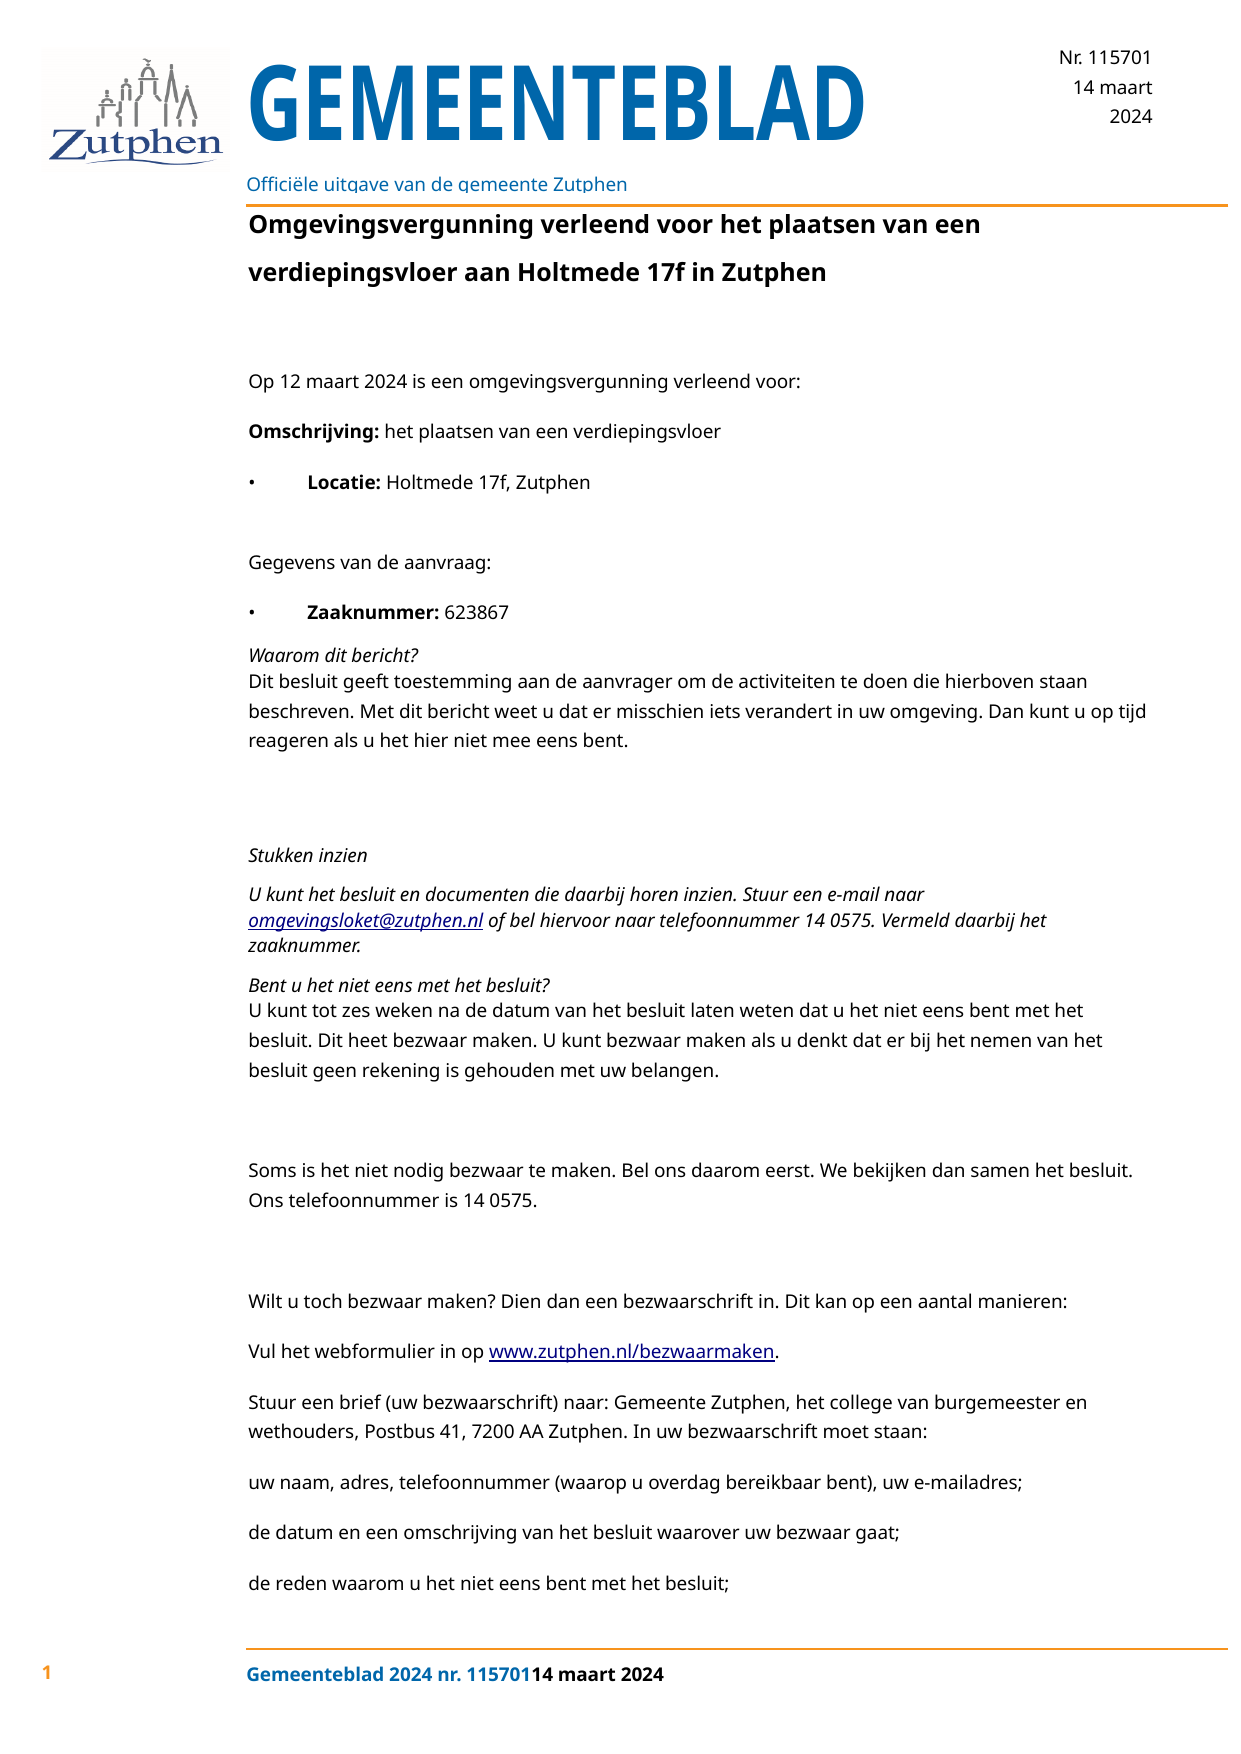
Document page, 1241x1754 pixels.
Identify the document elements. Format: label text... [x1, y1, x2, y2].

text Omschrijving: het plaatsen van een verdiepingsvloer [248, 419, 1152, 444]
text de datum en een omschrijving van het besluit waarover uw bezwaar gaat; [248, 1519, 1152, 1545]
text Stuur een brief (uw bezwaarschrift) naar: Gemeente Zutphen, het college van burgemeester en wethouders, Postbus 41, 7200 AA Zutphen. In uw bezwaarschrift moet staan: [248, 1389, 1152, 1444]
list Zaaknummer: 623867 [248, 599, 1152, 625]
text U kunt het besluit en documenten die daarbij horen inzien. Stuur een e-mail naar omgevingsloket@zutphen.nl of bel hiervoor naar telefoonnummer 14 0575. Vermeld daarbij het zaaknummer. [248, 881, 1152, 958]
text Gegevens van de aanvraag: [248, 549, 1152, 575]
text Vul het webformulier in op www.zutphen.nl/bezwaarmaken. [248, 1338, 1152, 1364]
text de reden waarom u het niet eens bent met het besluit; [248, 1570, 1152, 1596]
text Soms is het niet nodig bezwaar te maken. Bel ons daarom eerst. We bekijken dan samen het besluit. Ons telefoonnummer is 14 0575. [248, 1158, 1152, 1213]
text Wilt u toch bezwaar maken? Dien dan een bezwaarschrift in. Dit kan op een aantal manieren: [248, 1288, 1152, 1314]
text Op 12 maart 2024 is een omgevingsvergunning verleend voor: [248, 368, 1152, 394]
text Dit besluit geeft toestemming aan de aanvrager om de activiteiten te doen die hierboven staan beschreven. Met dit bericht weet u dat er misschien iets verandert in uw omgeving. Dan kunt u op tijd reageren als u het hier niet mee eens bent. [248, 668, 1152, 753]
picture [41, 47, 231, 172]
text U kunt tot zes weken na de datum van het besluit laten weten dat u het niet eens bent met het besluit. Dit heet bezwaar maken. U kunt bezwaar maken als u denkt dat er bij het nemen van het besluit geen rekening is gehouden met uw belangen. [248, 998, 1152, 1083]
list Locatie: Holtmede 17f, Zutphen [248, 469, 1152, 495]
text Omgevingsvergunning verleend voor het plaatsen van een verdiepingsvloer aan Holtmede 17f in Zutphen [248, 207, 1152, 288]
text Waarom dit bericht? [248, 643, 1152, 668]
text Bent u het niet eens met het besluit? [248, 972, 1152, 998]
text Stukken inzien [248, 842, 1152, 868]
text uw naam, adres, telefoonnummer (waarop u overdag bereikbaar bent), uw e-mailadres; [248, 1469, 1152, 1495]
